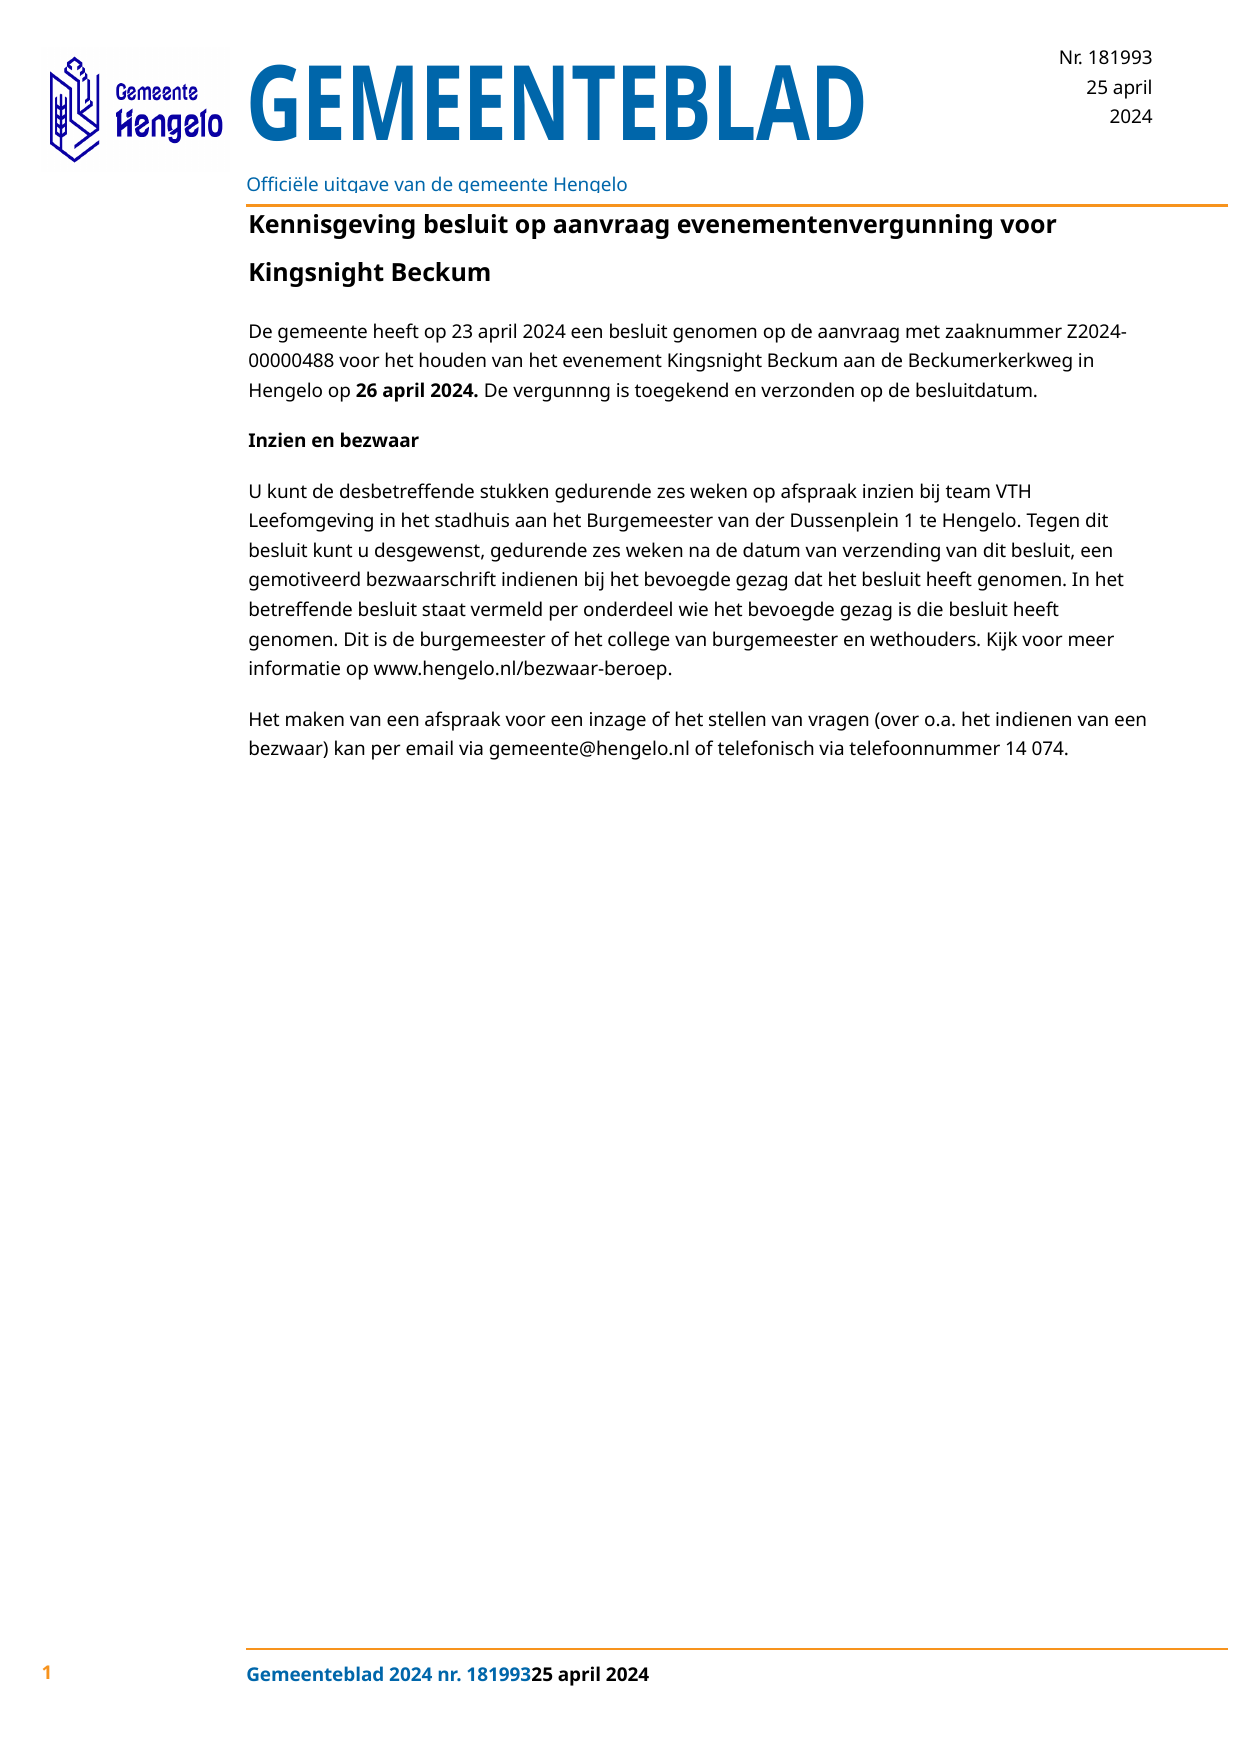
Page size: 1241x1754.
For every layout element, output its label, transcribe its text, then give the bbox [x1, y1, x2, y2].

text U kunt de desbetreffende stukken gedurende zes weken op afspraak inzien bij team VTH Leefomgeving in het stadhuis aan het Burgemeester van der Dussenplein 1 te Hengelo. Tegen dit besluit kunt u desgewenst, gedurende zes weken na de datum van verzending van dit besluit, een gemotiveerd bezwaarschrift indienen bij het bevoegde gezag dat het besluit heeft genomen. In het betreffende besluit staat vermeld per onderdeel wie het bevoegde gezag is die besluit heeft genomen. Dit is de burgemeester of het college van burgemeester en wethouders. Kijk voor meer informatie op www.hengelo.nl/bezwaar-beroep. [248, 478, 1152, 681]
text Kennisgeving besluit op aanvraag evenementenvergunning voor Kingsnight Beckum [248, 207, 1152, 288]
text Inzien en bezwaar [248, 427, 1152, 453]
picture [41, 47, 231, 172]
text De gemeente heeft op 23 april 2024 een besluit genomen op de aanvraag met zaaknummer Z2024-00000488 voor het houden van het evenement Kingsnight Beckum aan de Beckumerkerkweg in Hengelo op 26 april 2024. De vergunnng is toegekend en verzonden op de besluitdatum. [248, 318, 1152, 403]
text Het maken van een afspraak voor een inzage of het stellen van vragen (over o.a. het indienen van een bezwaar) kan per email via gemeente@hengelo.nl of telefonisch via telefoonnummer 14 074. [248, 706, 1152, 761]
